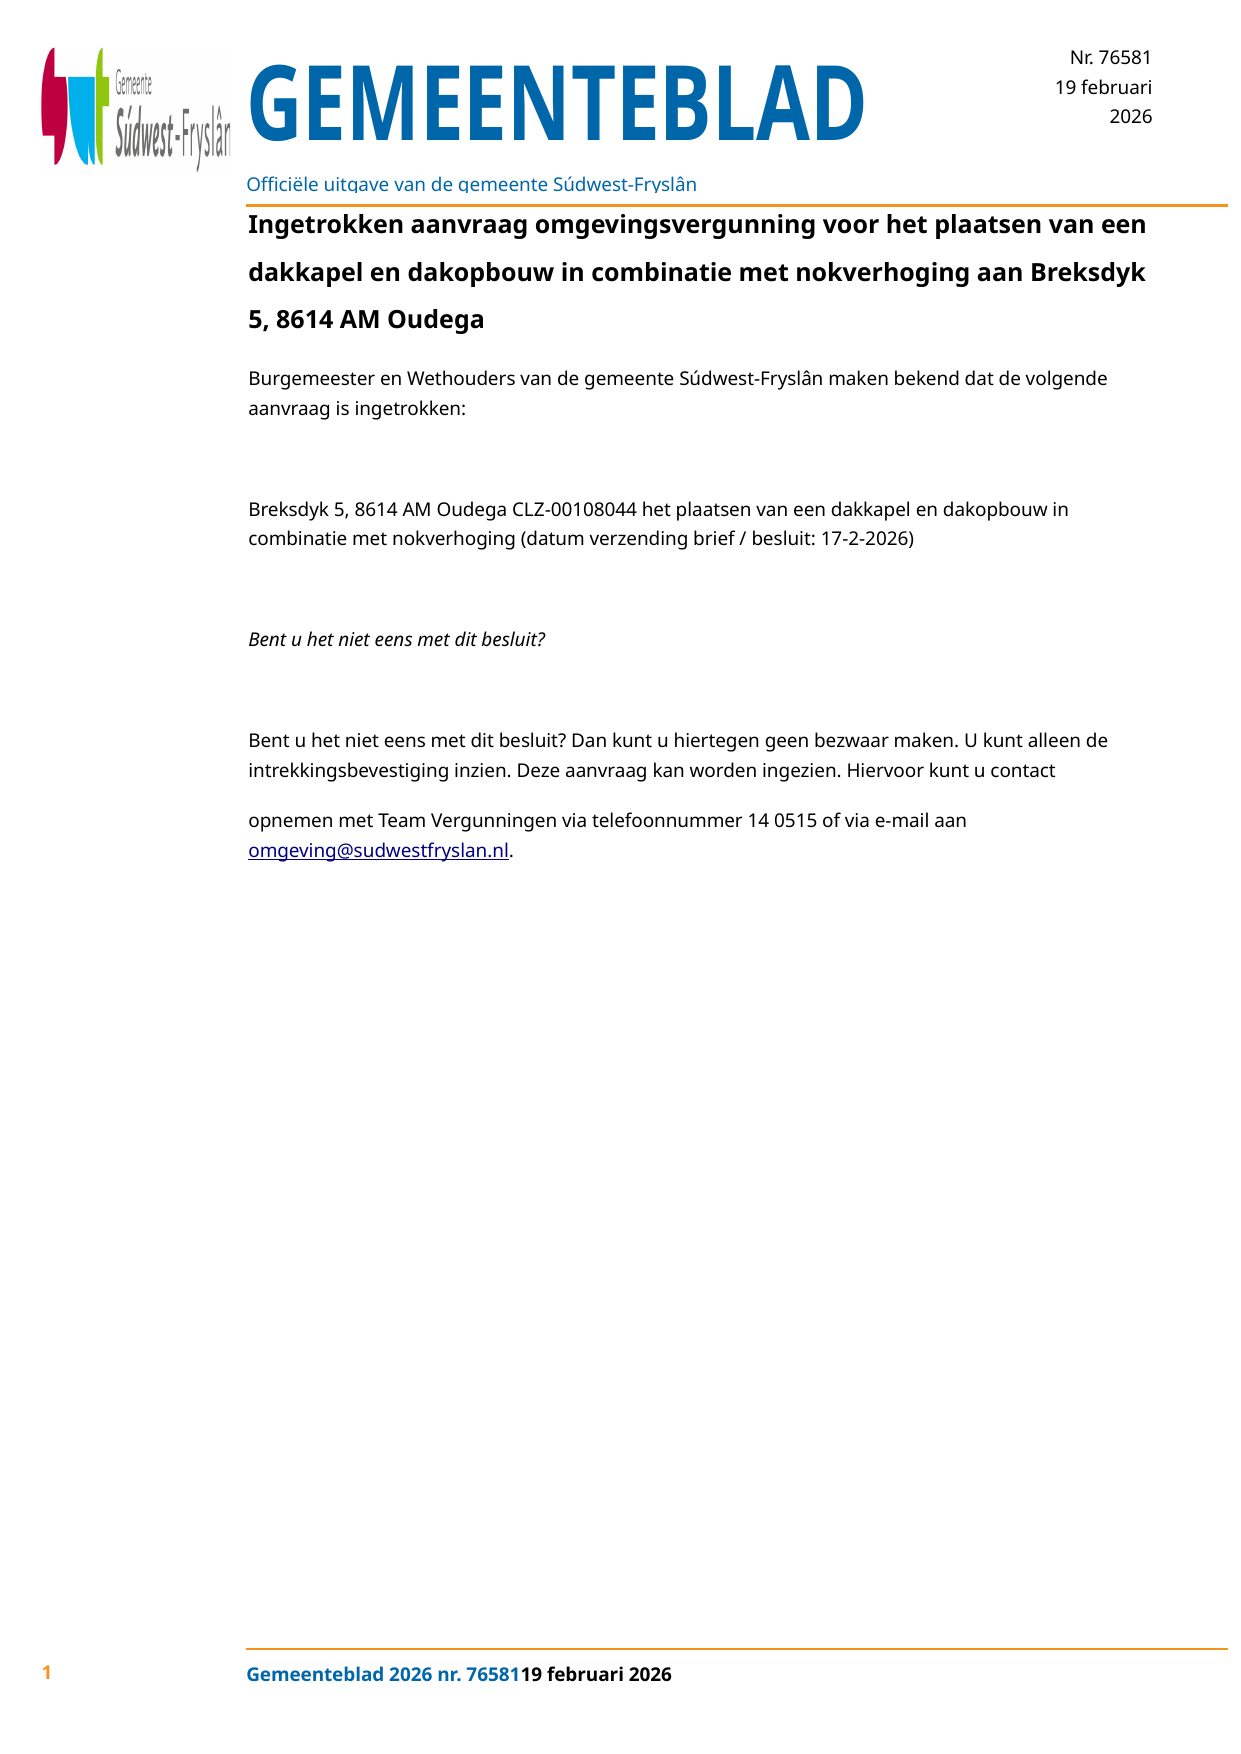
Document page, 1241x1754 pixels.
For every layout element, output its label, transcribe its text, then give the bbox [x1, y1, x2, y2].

picture [41, 47, 231, 172]
text Burgemeester en Wethouders van de gemeente Súdwest-Fryslân maken bekend dat de volgende aanvraag is ingetrokken: [248, 366, 1152, 421]
text Bent u het niet eens met dit besluit? Dan kunt u hiertegen geen bezwaar maken. U kunt alleen de intrekkingsbevestiging inzien. Deze aanvraag kan worden ingezien. Hiervoor kunt u contact [248, 727, 1152, 782]
text Ingetrokken aanvraag omgevingsvergunning voor het plaatsen van een dakkapel en dakopbouw in combinatie met nokverhoging aan Breksdyk 5, 8614 AM Oudega [248, 207, 1152, 336]
text opnemen met Team Vergunningen via telefoonnummer 14 0515 of via e-mail aan omgeving@sudwestfryslan.nl. [248, 807, 1152, 862]
text Breksdyk 5, 8614 AM Oudega CLZ-00108044 het plaatsen van een dakkapel en dakopbouw in combinatie met nokverhoging (datum verzending brief / besluit: 17-2-2026) [248, 496, 1152, 551]
text Bent u het niet eens met dit besluit? [248, 626, 1152, 652]
